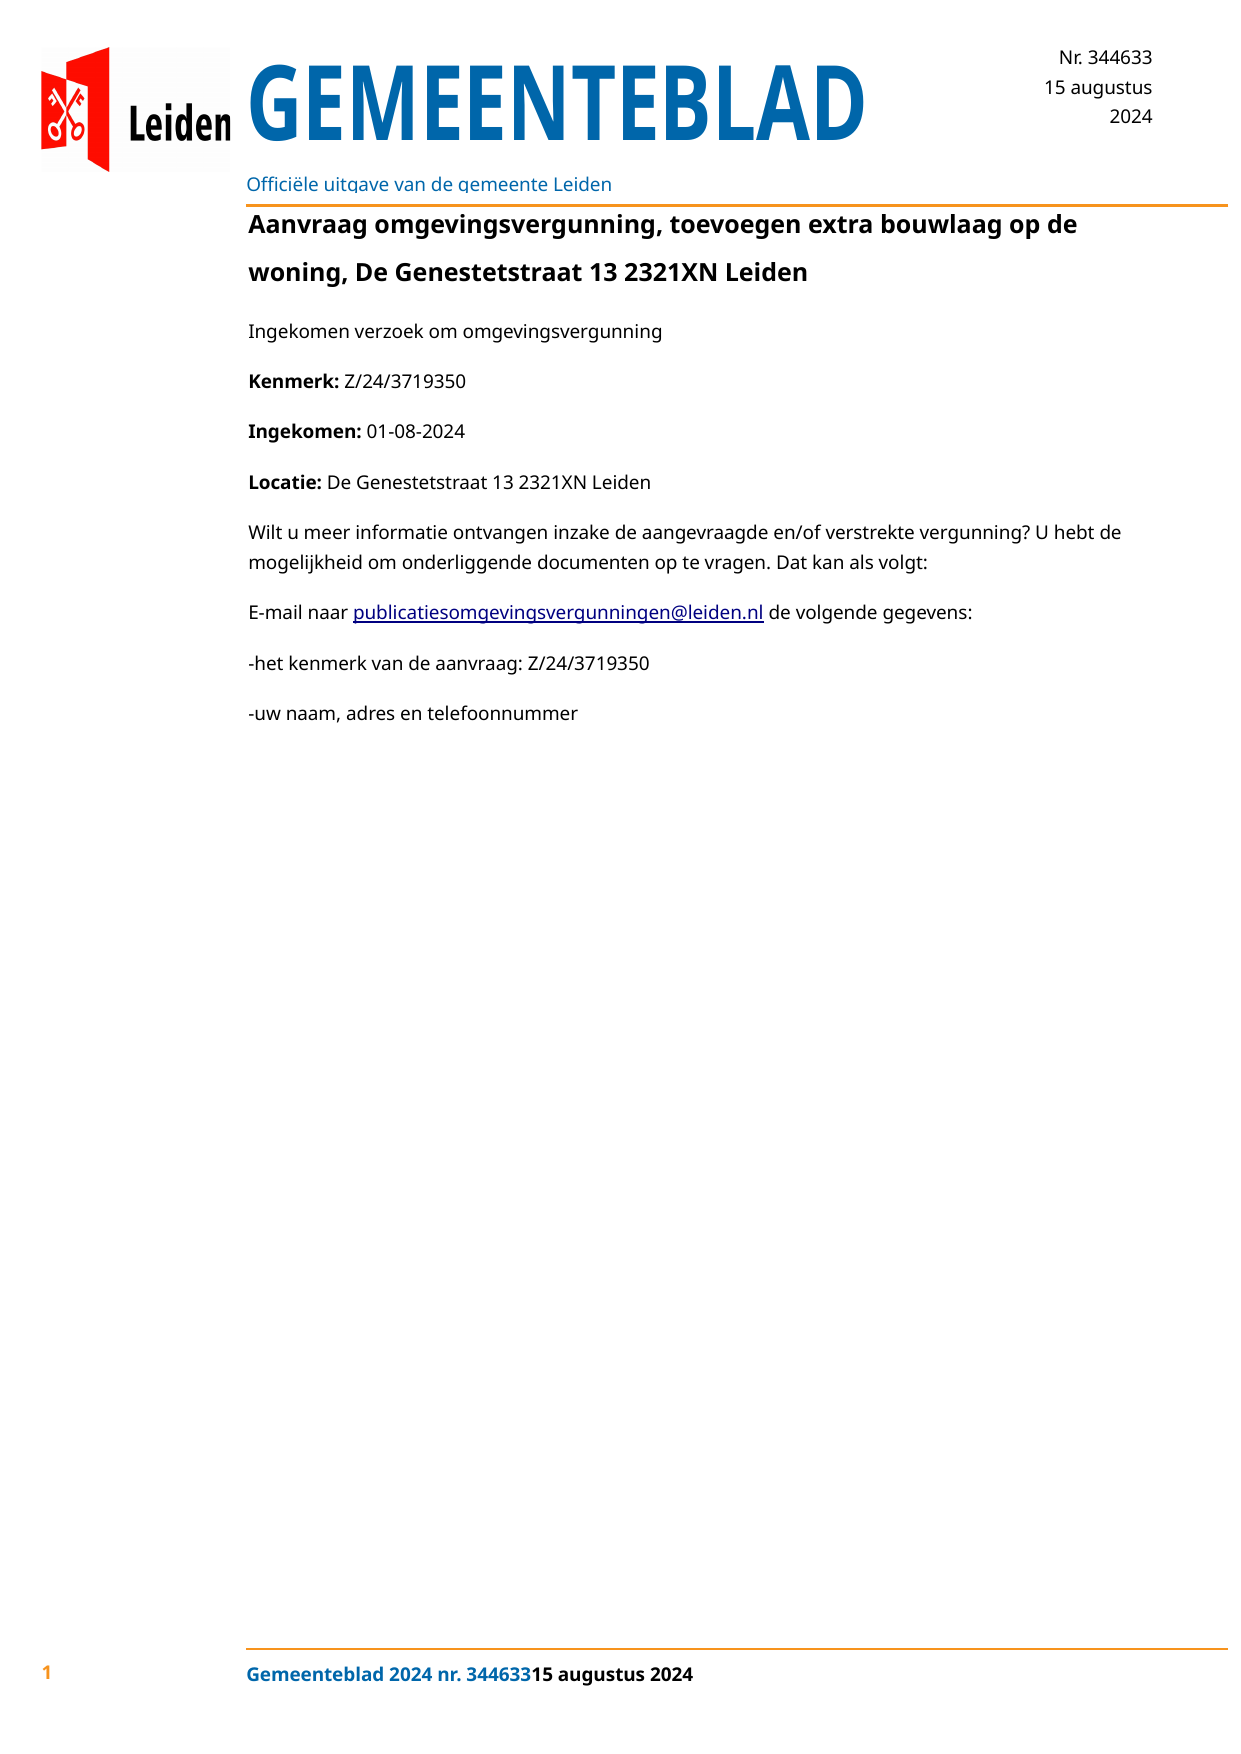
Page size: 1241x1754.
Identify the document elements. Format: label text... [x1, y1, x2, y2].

text Aanvraag omgevingsvergunning, toevoegen extra bouwlaag op de woning, De Genestetstraat 13 2321XN Leiden [248, 207, 1152, 288]
text E-mail naar publicatiesomgevingsvergunningen@leiden.nl de volgende gegevens: [248, 599, 1152, 625]
picture [41, 47, 231, 172]
text Ingekomen verzoek om omgevingsvergunning [248, 318, 1152, 344]
text -het kenmerk van de aanvraag: Z/24/3719350 [248, 650, 1152, 676]
text Kenmerk: Z/24/3719350 [248, 368, 1152, 394]
text Locatie: De Genestetstraat 13 2321XN Leiden [248, 469, 1152, 495]
text -uw naam, adres en telefoonnummer [248, 700, 1152, 726]
text Wilt u meer informatie ontvangen inzake de aangevraagde en/of verstrekte vergunning? U hebt de mogelijkheid om onderliggende documenten op te vragen. Dat kan als volgt: [248, 519, 1152, 575]
text Ingekomen: 01-08-2024 [248, 419, 1152, 444]
